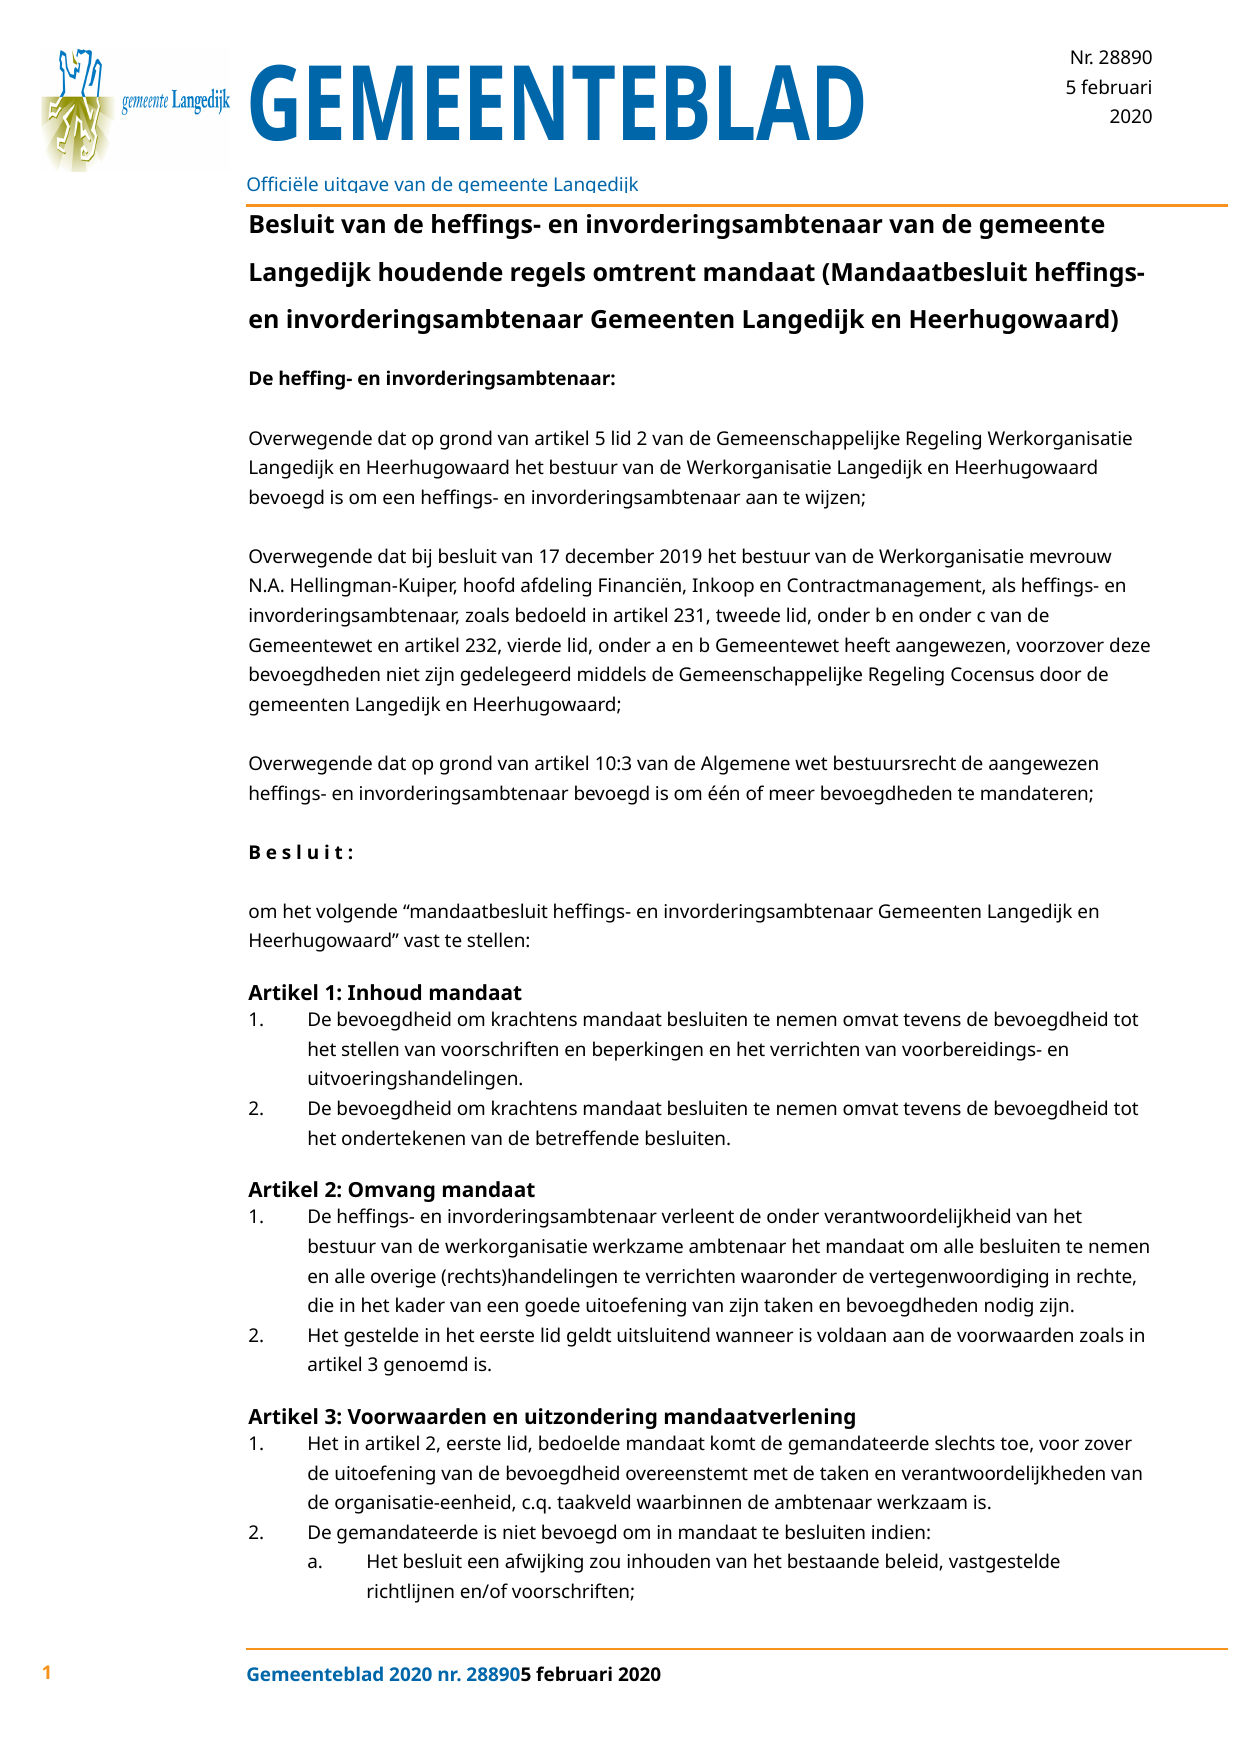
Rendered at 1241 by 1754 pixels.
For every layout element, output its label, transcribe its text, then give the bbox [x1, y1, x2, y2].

list De gemandateerde is niet bevoegd om in mandaat te besluiten indien: [248, 1519, 1152, 1545]
text Artikel 1: Inhoud mandaat [248, 978, 1152, 1006]
text De heffing- en invorderingsambtenaar: [248, 366, 1152, 391]
list De bevoegdheid om krachtens mandaat besluiten te nemen omvat tevens de bevoegdheid tot het ondertekenen van de betreffende besluiten. [248, 1095, 1152, 1151]
text Besluit van de heffings- en invorderingsambtenaar van de gemeente Langedijk houdende regels omtrent mandaat (Mandaatbesluit heffings- en invorderingsambtenaar Gemeenten Langedijk en Heerhugowaard) [248, 207, 1152, 336]
text Artikel 2: Omvang mandaat [248, 1175, 1152, 1204]
text Artikel 3: Voorwaarden en uitzondering mandaatverlening [248, 1402, 1152, 1430]
picture [41, 47, 231, 172]
text B e s l u i t : [248, 839, 1152, 864]
text Overwegende dat bij besluit van 17 december 2019 het bestuur van de Werkorganisatie mevrouw N.A. Hellingman-Kuiper, hoofd afdeling Financiën, Inkoop en Contractmanagement, als heffings- en invorderingsambtenaar, zoals bedoeld in artikel 231, tweede lid, onder b en onder c van de Gemeentewet en artikel 232, vierde lid, onder a en b Gemeentewet heeft aangewezen, voorzover deze bevoegdheden niet zijn gedelegeerd middels de Gemeenschappelijke Regeling Cocensus door de gemeenten Langedijk en Heerhugowaard; [248, 543, 1152, 717]
list De bevoegdheid om krachtens mandaat besluiten te nemen omvat tevens de bevoegdheid tot het stellen van voorschriften en beperkingen en het verrichten van voorbereidings- en uitvoeringshandelingen. [248, 1006, 1152, 1091]
text Overwegende dat op grond van artikel 10:3 van de Algemene wet bestuursrecht de aangewezen heffings- en invorderingsambtenaar bevoegd is om één of meer bevoegdheden te mandateren; [248, 750, 1152, 805]
text Overwegende dat op grond van artikel 5 lid 2 van de Gemeenschappelijke Regeling Werkorganisatie Langedijk en Heerhugowaard het bestuur van de Werkorganisatie Langedijk en Heerhugowaard bevoegd is om een heffings- en invorderingsambtenaar aan te wijzen; [248, 425, 1152, 509]
list Het in artikel 2, eerste lid, bedoelde mandaat komt de gemandateerde slechts toe, voor zover de uitoefening van de bevoegdheid overeenstemt met de taken en verantwoordelijkheden van de organisatie-eenheid, c.q. taakveld waarbinnen de ambtenaar werkzaam is. [248, 1430, 1152, 1515]
text om het volgende “mandaatbesluit heffings- en invorderingsambtenaar Gemeenten Langedijk en Heerhugowaard” vast te stellen: [248, 898, 1152, 953]
list Het besluit een afwijking zou inhouden van het bestaande beleid, vastgestelde richtlijnen en/of voorschriften; [307, 1549, 1152, 1604]
list Het gestelde in het eerste lid geldt uitsluitend wanneer is voldaan aan de voorwaarden zoals in artikel 3 genoemd is. [248, 1322, 1152, 1377]
list De heffings- en invorderingsambtenaar verleent de onder verantwoordelijkheid van het bestuur van de werkorganisatie werkzame ambtenaar het mandaat om alle besluiten te nemen en alle overige (rechts)handelingen te verrichten waaronder de vertegenwoordiging in rechte, die in het kader van een goede uitoefening van zijn taken en bevoegdheden nodig zijn. [248, 1204, 1152, 1318]
